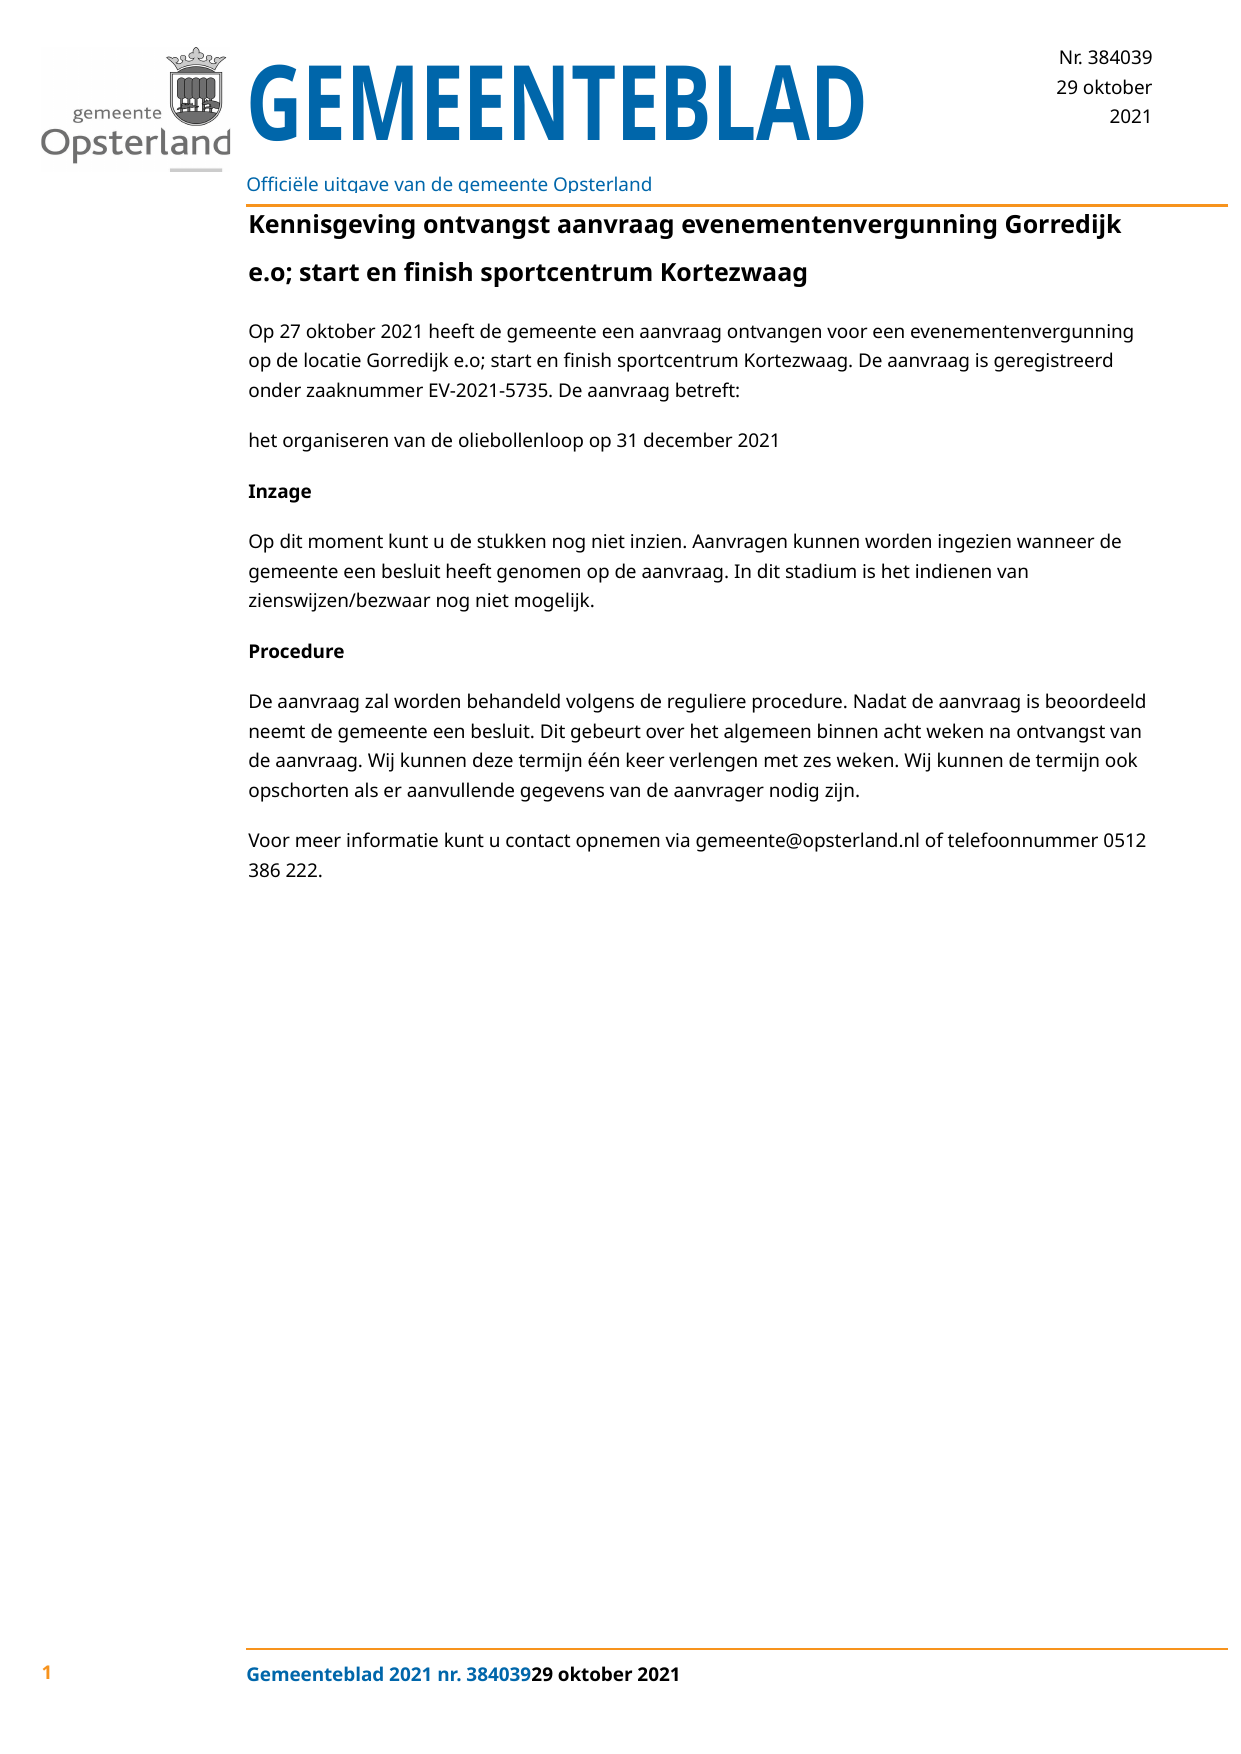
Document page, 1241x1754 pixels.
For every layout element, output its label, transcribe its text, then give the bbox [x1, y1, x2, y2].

text Kennisgeving ontvangst aanvraag evenementenvergunning Gorredijk e.o; start en finish sportcentrum Kortezwaag [248, 207, 1152, 288]
text Op 27 oktober 2021 heeft de gemeente een aanvraag ontvangen voor een evenementenvergunning op de locatie Gorredijk e.o; start en finish sportcentrum Kortezwaag. De aanvraag is geregistreerd onder zaaknummer EV-2021-5735. De aanvraag betreft: [248, 318, 1152, 403]
text Op dit moment kunt u de stukken nog niet inzien. Aanvragen kunnen worden ingezien wanneer de gemeente een besluit heeft genomen op de aanvraag. In dit stadium is het indienen van zienswijzen/bezwaar nog niet mogelijk. [248, 528, 1152, 613]
text De aanvraag zal worden behandeld volgens de reguliere procedure. Nadat de aanvraag is beoordeeld neemt de gemeente een besluit. Dit gebeurt over het algemeen binnen acht weken na ontvangst van de aanvraag. Wij kunnen deze termijn één keer verlengen met zes weken. Wij kunnen de termijn ook opschorten als er aanvullende gegevens van de aanvrager nodig zijn. [248, 688, 1152, 803]
text het organiseren van de oliebollenloop op 31 december 2021 [248, 427, 1152, 453]
text Procedure [248, 638, 1152, 664]
text Voor meer informatie kunt u contact opnemen via gemeente@opsterland.nl of telefoonnummer 0512 386 222. [248, 827, 1152, 883]
picture [41, 47, 231, 172]
text Inzage [248, 478, 1152, 504]
